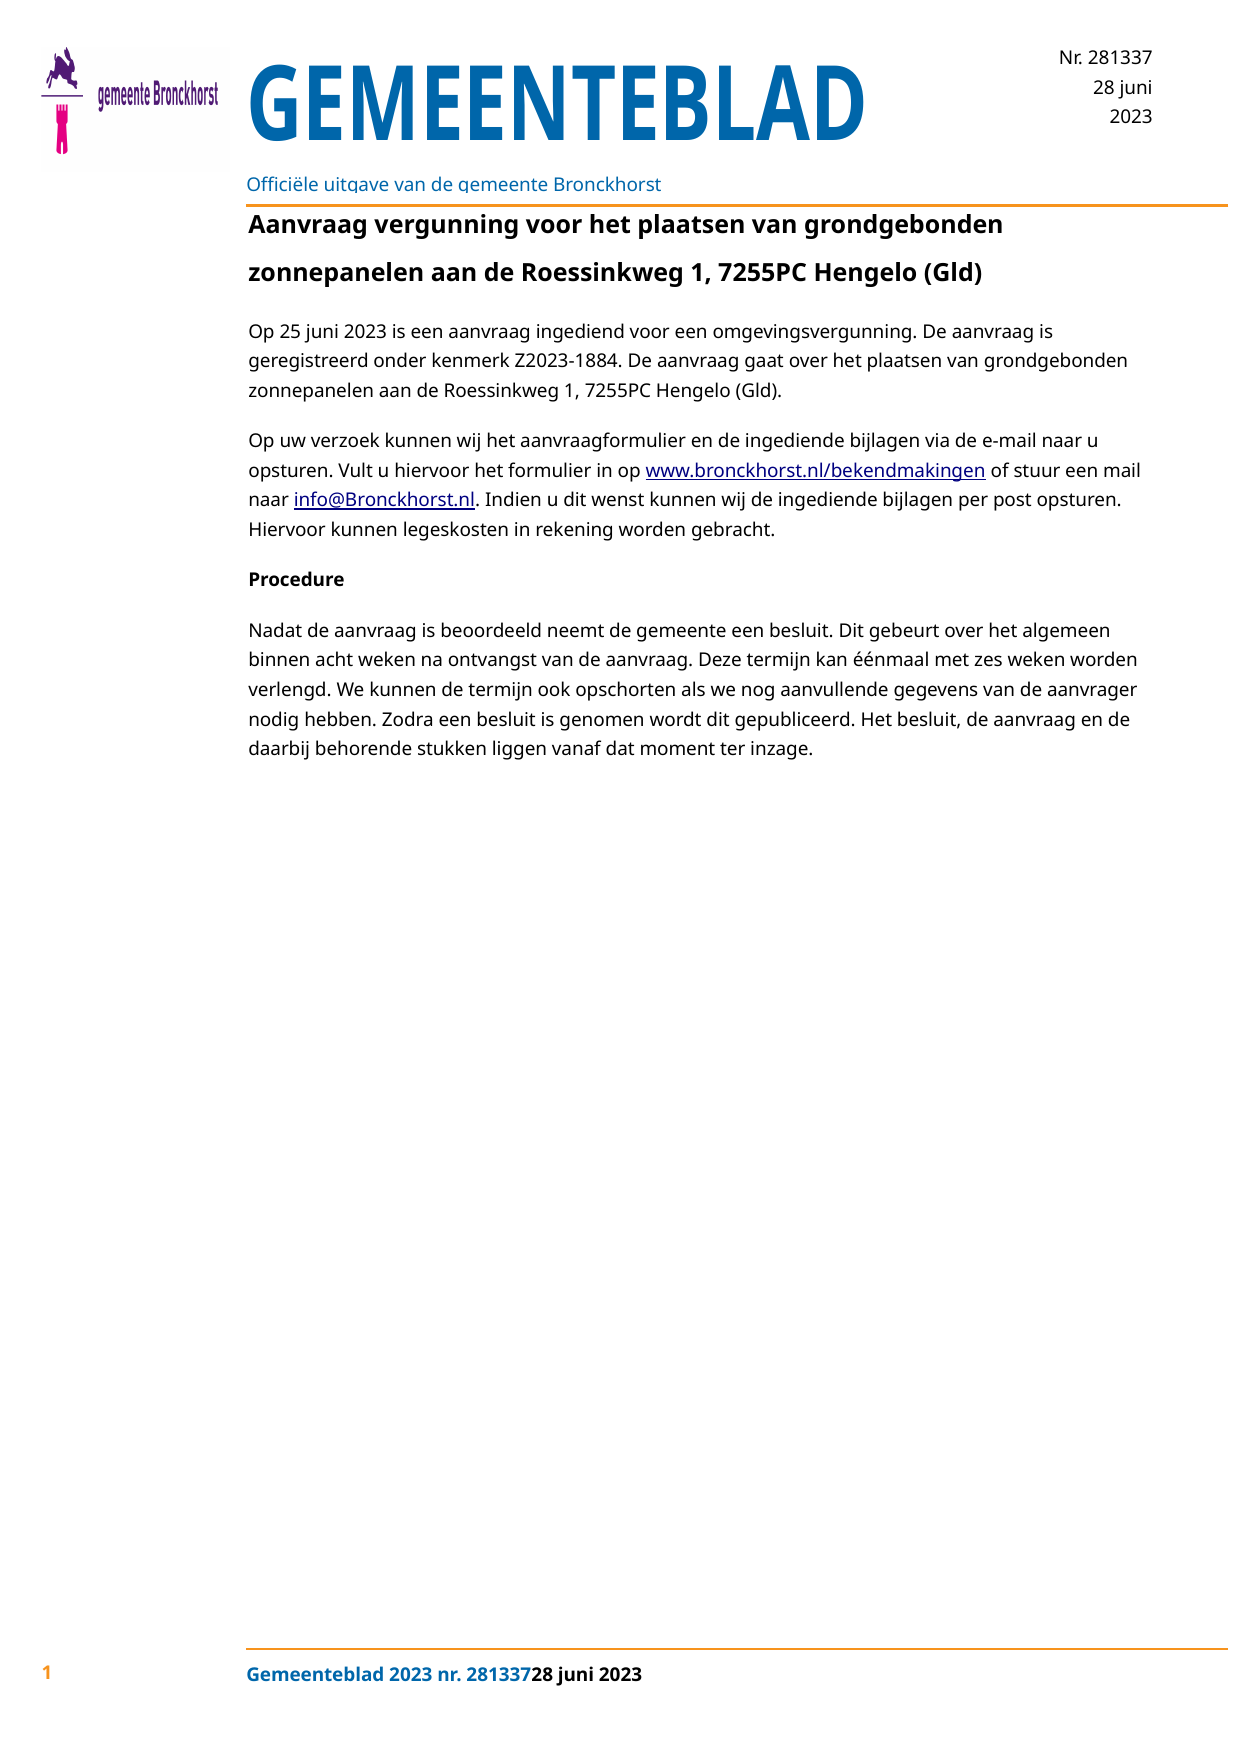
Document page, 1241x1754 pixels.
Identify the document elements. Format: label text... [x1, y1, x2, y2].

text Op uw verzoek kunnen wij het aanvraagformulier en de ingediende bijlagen via de e-mail naar u opsturen. Vult u hiervoor het formulier in op www.bronckhorst.nl/bekendmakingen of stuur een mail naar info@Bronckhorst.nl. Indien u dit wenst kunnen wij de ingediende bijlagen per post opsturen. Hiervoor kunnen legeskosten in rekening worden gebracht. [248, 427, 1152, 542]
text Aanvraag vergunning voor het plaatsen van grondgebonden zonnepanelen aan de Roessinkweg 1, 7255PC Hengelo (Gld) [248, 207, 1152, 288]
text Procedure [248, 567, 1152, 592]
text Nadat de aanvraag is beoordeeld neemt de gemeente een besluit. Dit gebeurt over het algemeen binnen acht weken na ontvangst van de aanvraag. Deze termijn kan éénmaal met zes weken worden verlengd. We kunnen de termijn ook opschorten als we nog aanvullende gegevens van de aanvrager nodig hebben. Zodra een besluit is genomen wordt dit gepubliceerd. Het besluit, de aanvraag en de daarbij behorende stukken liggen vanaf dat moment ter inzage. [248, 617, 1152, 761]
text Op 25 juni 2023 is een aanvraag ingediend voor een omgevingsvergunning. De aanvraag is geregistreerd onder kenmerk Z2023-1884. De aanvraag gaat over het plaatsen van grondgebonden zonnepanelen aan de Roessinkweg 1, 7255PC Hengelo (Gld). [248, 318, 1152, 403]
picture [41, 47, 231, 172]
